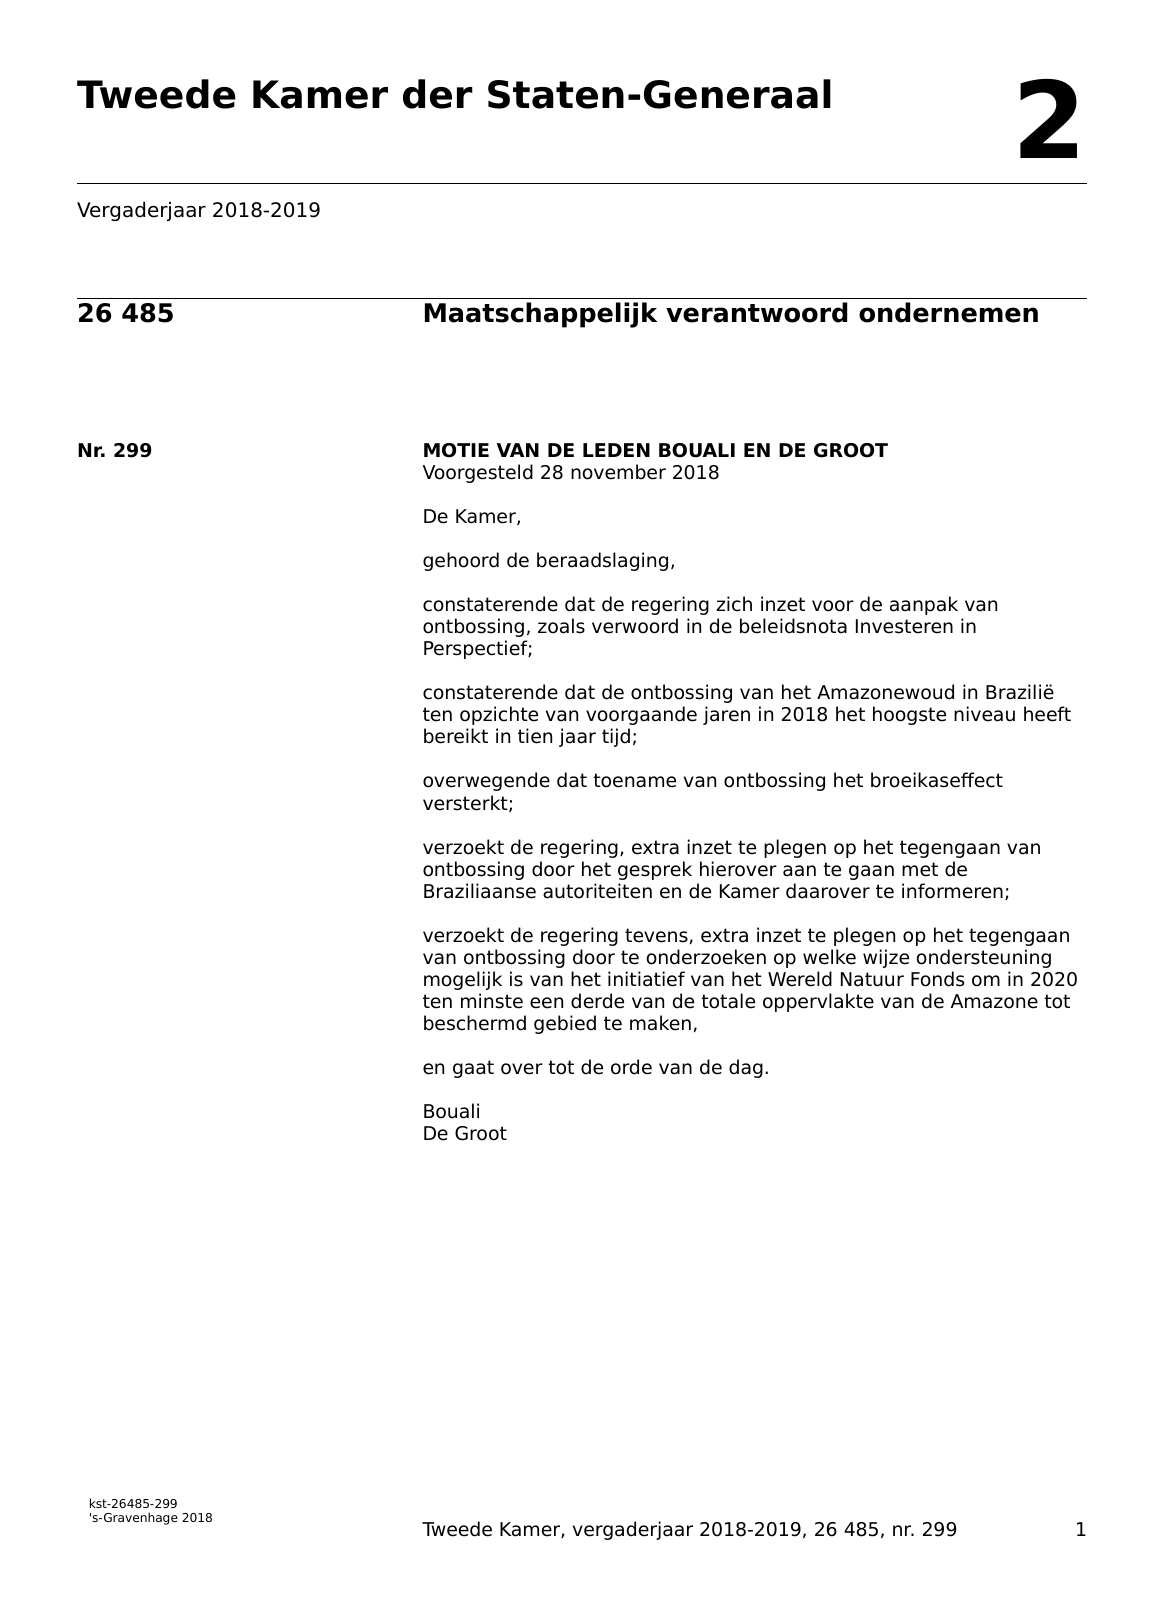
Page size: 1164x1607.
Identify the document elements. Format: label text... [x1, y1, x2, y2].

text 's-Gravenhage 2018 [88, 1511, 323, 1525]
text constaterende dat de ontbossing van het Amazonewoud in Brazilië ten opzichte van voorgaande jaren in 2018 het hoogste niveau heeft bereikt in tien jaar tijd; [422, 682, 1087, 748]
text De Kamer, [422, 506, 1087, 528]
text Bouali [422, 1101, 1087, 1123]
table_header 2 [886, 59, 1087, 183]
subtitle Nr. 299 MOTIE VAN DE LEDEN BOUALI EN DE GROOT [77, 440, 1087, 462]
text De Groot [422, 1123, 1087, 1145]
table_header Tweede Kamer der Staten-Generaal [77, 59, 886, 183]
text kst-26485-299 [88, 1497, 323, 1511]
text overwegende dat toename van ontbossing het broeikaseffect versterkt; [422, 770, 1087, 814]
text Voorgesteld 28 november 2018 [422, 462, 1087, 484]
subtitle 26 485 Maatschappelijk verantwoord ondernemen [77, 299, 1087, 329]
text en gaat over tot de orde van de dag. [422, 1057, 1087, 1079]
text verzoekt de regering tevens, extra inzet te plegen op het tegengaan van ontbossing door te onderzoeken op welke wijze ondersteuning mogelijk is van het initiatief van het Wereld Natuur Fonds om in 2020 ten minste een derde van de totale oppervlakte van de Amazone tot beschermd gebied te maken, [422, 925, 1087, 1034]
text constaterende dat de regering zich inzet voor de aanpak van ontbossing, zoals verwoord in de beleidsnota Investeren in Perspectief; [422, 594, 1087, 660]
text verzoekt de regering, extra inzet te plegen op het tegengaan van ontbossing door het gesprek hierover aan te gaan met de Braziliaanse autoriteiten en de Kamer daarover te informeren; [422, 837, 1087, 902]
table_cell Vergaderjaar 2018-2019 [77, 184, 1087, 298]
text gehoord de beraadslaging, [422, 550, 1087, 572]
